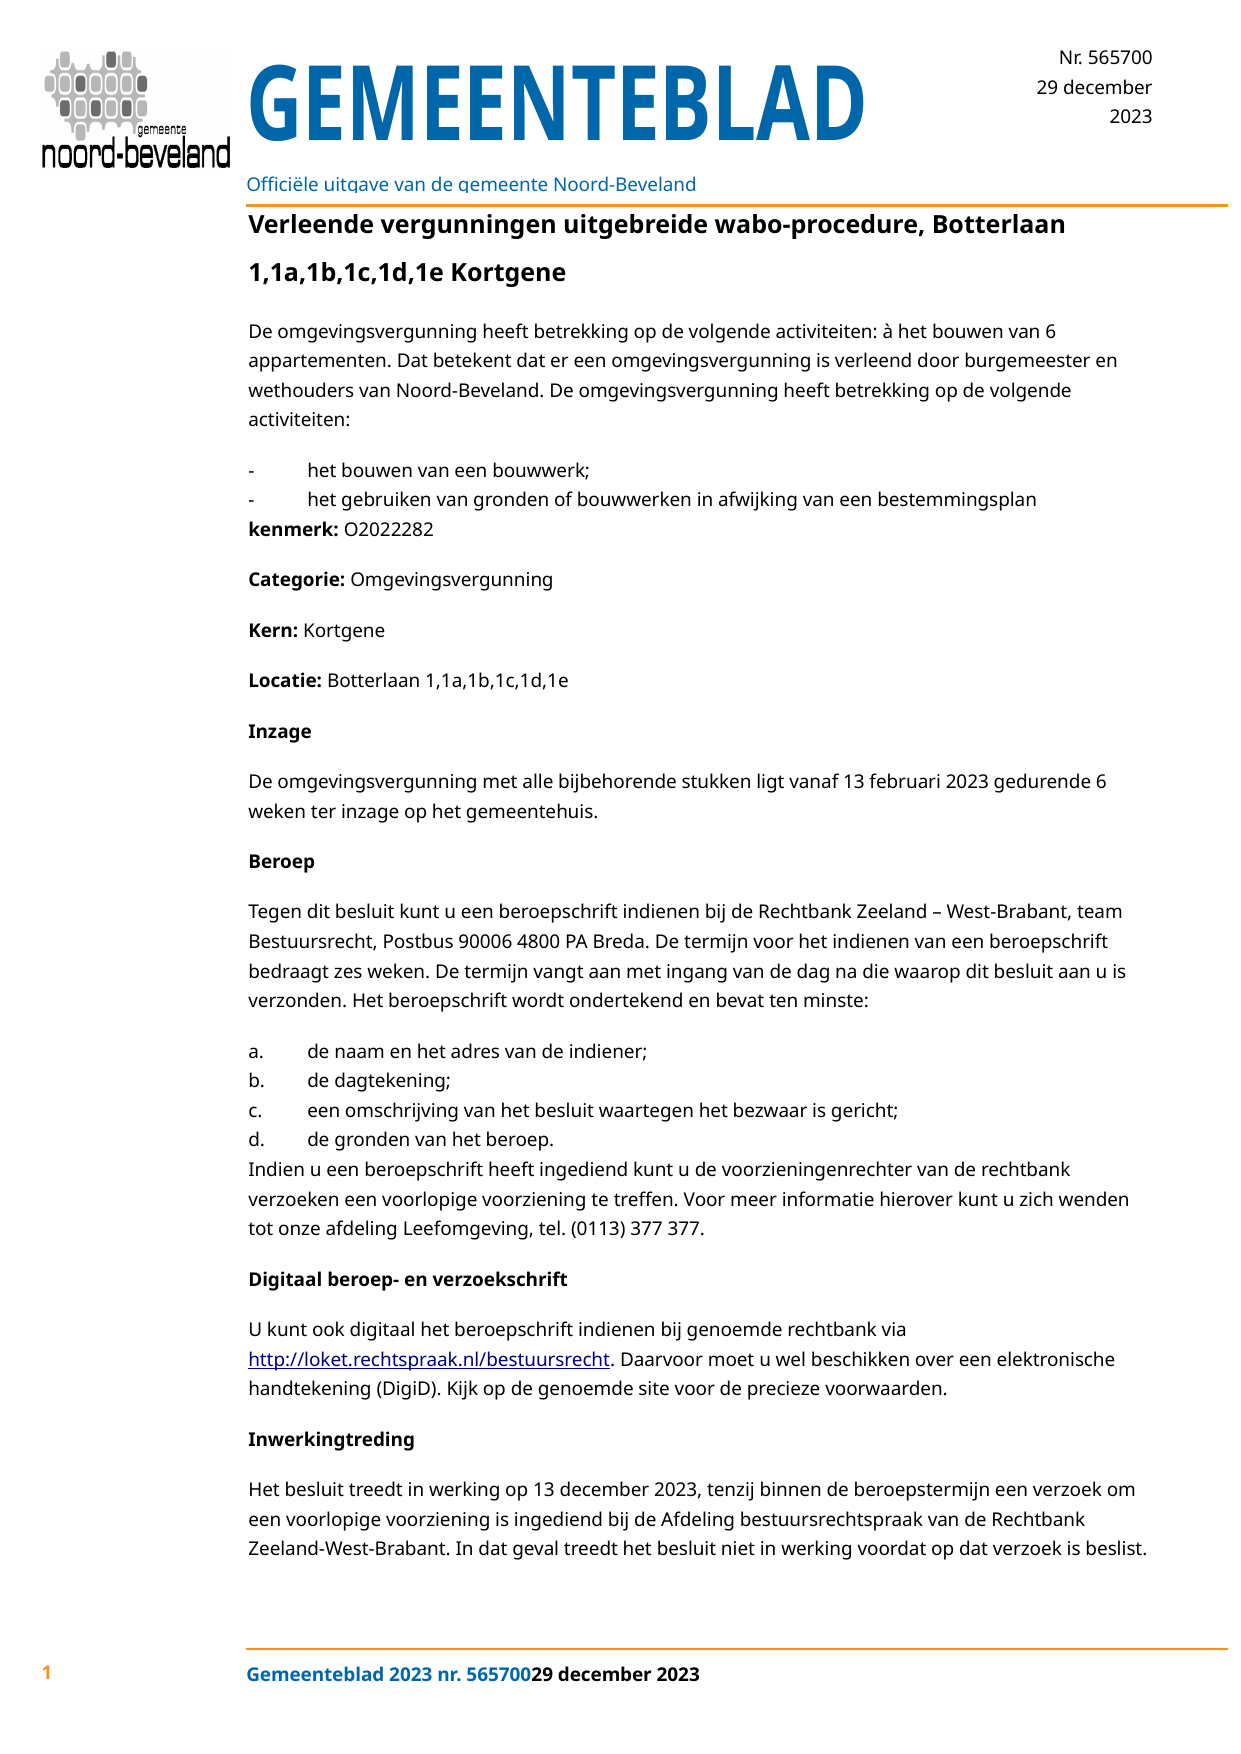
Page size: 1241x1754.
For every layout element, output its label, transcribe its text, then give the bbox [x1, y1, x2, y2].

text Categorie: Omgevingsvergunning [248, 567, 1152, 592]
text De omgevingsvergunning heeft betrekking op de volgende activiteiten: à het bouwen van 6 appartementen. Dat betekent dat er een omgevingsvergunning is verleend door burgemeester en wethouders van Noord-Beveland. De omgevingsvergunning heeft betrekking op de volgende activiteiten: [248, 318, 1152, 432]
picture [41, 47, 231, 172]
text kenmerk: O2022282 [248, 516, 1152, 542]
text Tegen dit besluit kunt u een beroepschrift indienen bij de Rechtbank Zeeland – West-Brabant, team Bestuursrecht, Postbus 90006 4800 PA Breda. De termijn voor het indienen van een beroepschrift bedraagt zes weken. De termijn vangt aan met ingang van de dag na die waarop dit besluit aan u is verzonden. Het beroepschrift wordt ondertekend en bevat ten minste: [248, 899, 1152, 1013]
text U kunt ook digitaal het beroepschrift indienen bij genoemde rechtbank via http://loket.rechtspraak.nl/bestuursrecht. Daarvoor moet u wel beschikken over een elektronische handtekening (DigiD). Kijk op de genoemde site voor de precieze voorwaarden. [248, 1316, 1152, 1401]
text Inzage [248, 718, 1152, 744]
text Beroep [248, 848, 1152, 874]
text De omgevingsvergunning met alle bijbehorende stukken ligt vanaf 13 februari 2023 gedurende 6 weken ter inzage op het gemeentehuis. [248, 768, 1152, 824]
text Verleende vergunningen uitgebreide wabo-procedure, Botterlaan 1,1a,1b,1c,1d,1e Kortgene [248, 207, 1152, 288]
text Inwerkingtreding [248, 1426, 1152, 1452]
text Kern: Kortgene [248, 617, 1152, 643]
list de dagtekening; [248, 1067, 1152, 1093]
text Indien u een beroepschrift heeft ingediend kunt u de voorzieningenrechter van de rechtbank verzoeken een voorlopige voorziening te treffen. Voor meer informatie hierover kunt u zich wenden tot onze afdeling Leefomgeving, tel. (0113) 377 377. [248, 1156, 1152, 1241]
text Het besluit treedt in werking op 13 december 2023, tenzij binnen de beroepstermijn een verzoek om een voorlopige voorziening is ingediend bij de Afdeling bestuursrechtspraak van de Rechtbank Zeeland-West-Brabant. In dat geval treedt het besluit niet in werking voordat op dat verzoek is beslist. [248, 1476, 1152, 1561]
list een omschrijving van het besluit waartegen het bezwaar is gericht; [248, 1097, 1152, 1123]
text Locatie: Botterlaan 1,1a,1b,1c,1d,1e [248, 667, 1152, 693]
list de naam en het adres van de indiener; [248, 1038, 1152, 1064]
list het bouwen van een bouwwerk; [248, 457, 1152, 483]
list het gebruiken van gronden of bouwwerken in afwijking van een bestemmingsplan [248, 487, 1152, 512]
list de gronden van het beroep. [248, 1127, 1152, 1152]
text Digitaal beroep- en verzoekschrift [248, 1266, 1152, 1292]
